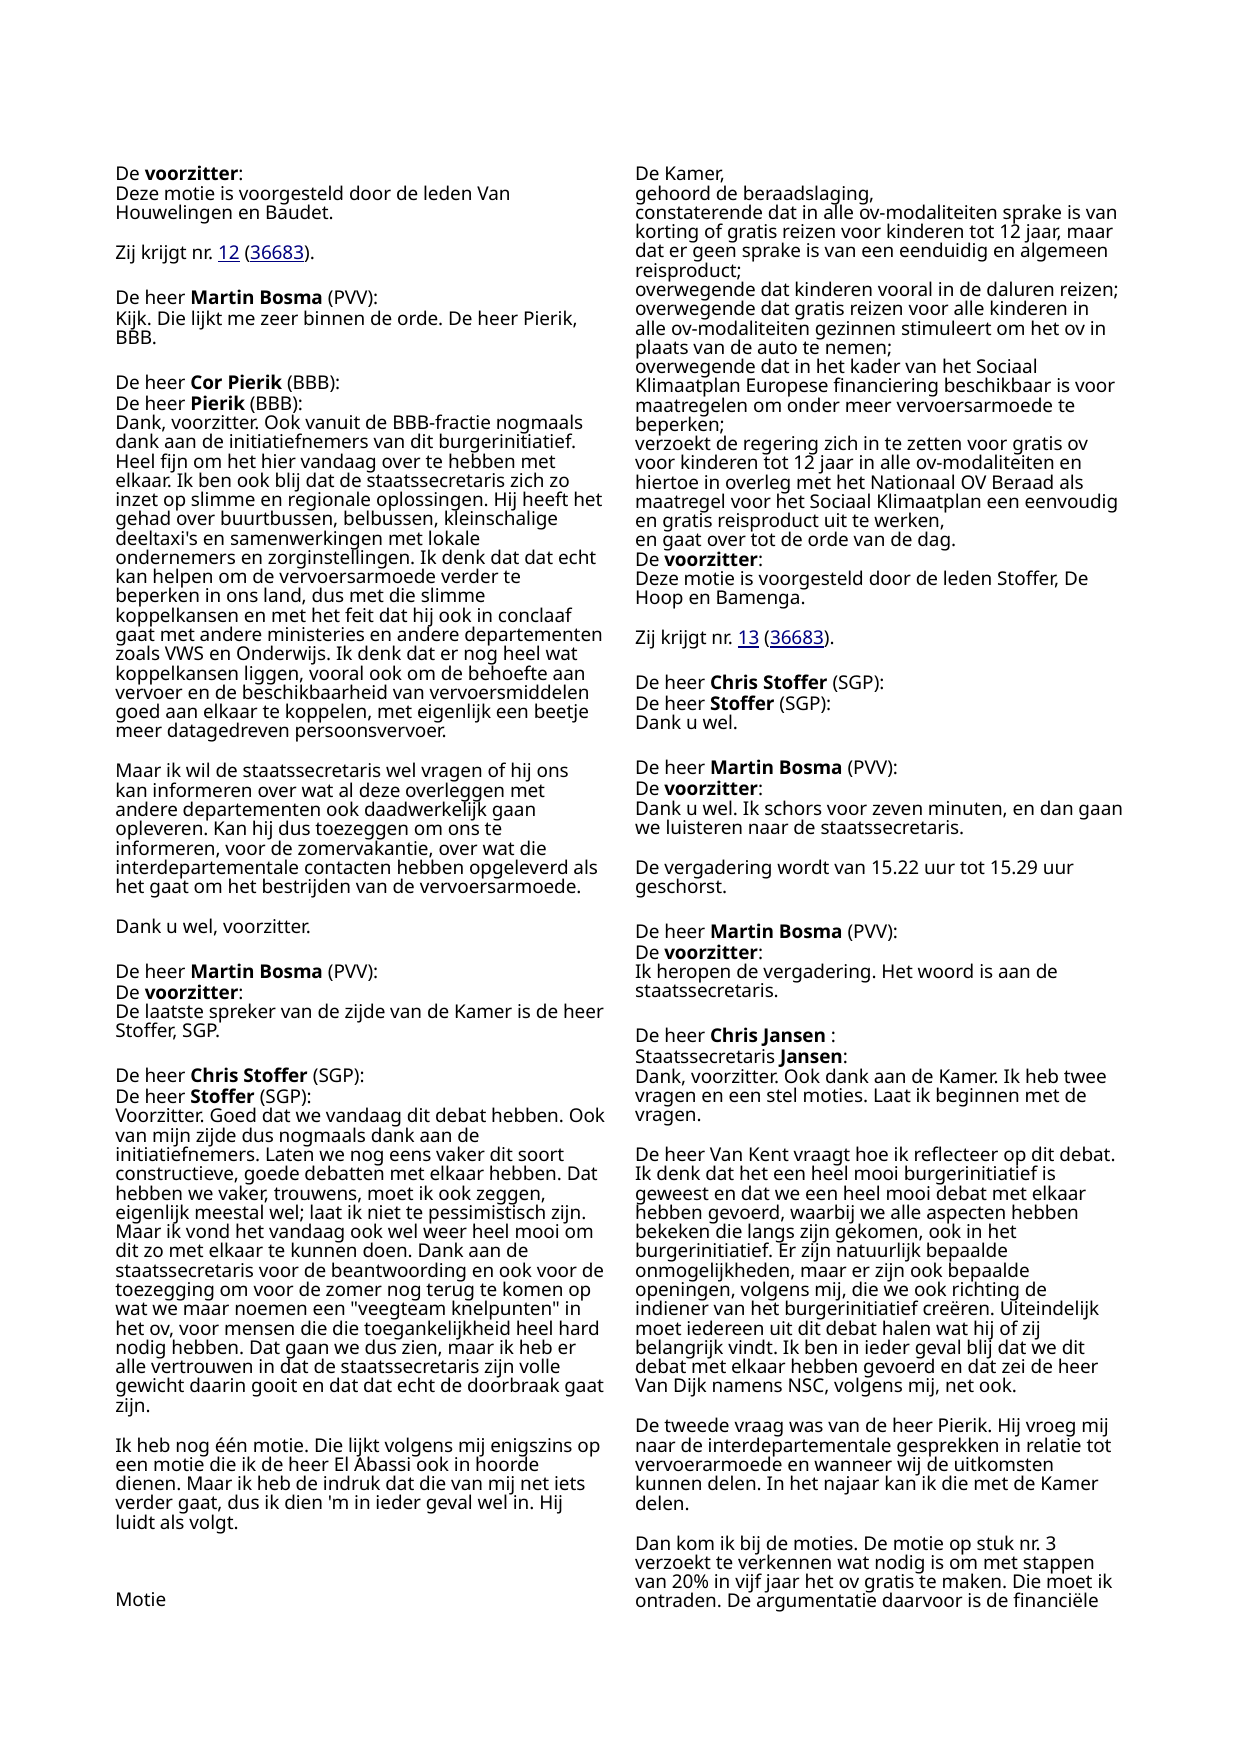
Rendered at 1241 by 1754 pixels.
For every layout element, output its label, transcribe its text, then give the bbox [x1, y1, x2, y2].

text Maar ik wil de staatssecretaris wel vragen of hij ons kan informeren over wat al deze overleggen met andere departementen ook daadwerkelijk gaan opleveren. Kan hij dus toezeggen om ons te informeren, voor de zomervakantie, over wat die interdepartementale contacten hebben opgeleverd als het gaat om het bestrijden van de vervoersarmoede. [115, 762, 605, 897]
text Dank, voorzitter. Ook vanuit de BBB-fractie nogmaals dank aan de initiatiefnemers van dit burgerinitiatief. Heel fijn om het hier vandaag over te hebben met elkaar. Ik ben ook blij dat de staatssecretaris zich zo inzet op slimme en regionale oplossingen. Hij heeft het gehad over buurtbussen, belbussen, kleinschalige deeltaxi's en samenwerkingen met lokale ondernemers en zorginstellingen. Ik denk dat dat echt kan helpen om de vervoersarmoede verder te beperken in ons land, dus met die slimme koppelkansen en met het feit dat hij ook in conclaaf gaat met andere ministeries en andere departementen zoals VWS en Onderwijs. Ik denk dat er nog heel wat koppelkansen liggen, vooral ook om de behoefte aan vervoer en de beschikbaarheid van vervoersmiddelen goed aan elkaar te koppelen, met eigenlijk een beetje meer datagedreven persoonsvervoer. [115, 414, 605, 742]
text overwegende dat in het kader van het Sociaal Klimaatplan Europese financiering beschikbaar is voor maatregelen om onder meer vervoersarmoede te beperken; [635, 358, 1125, 435]
text De heer Stoffer (SGP): [635, 695, 1125, 714]
text Ik heropen de vergadering. Het woord is aan de staatssecretaris. [635, 963, 1125, 1002]
text De voorzitter: [635, 944, 1125, 963]
text verzoekt de regering zich in te zetten voor gratis ov voor kinderen tot 12 jaar in alle ov-modaliteiten en hiertoe in overleg met het Nationaal OV Beraad als maatregel voor het Sociaal Klimaatplan een eenvoudig en gratis reisproduct uit te werken, [635, 435, 1125, 531]
text De voorzitter: [115, 984, 605, 1003]
text De heer Stoffer (SGP): [115, 1088, 605, 1107]
text Kijk. Die lijkt me zeer binnen de orde. De heer Pierik, BBB. [115, 310, 605, 348]
text De heer Chris Stoffer (SGP): [635, 669, 1125, 695]
text De Kamer, [635, 165, 1125, 184]
text De heer Chris Stoffer (SGP): [115, 1062, 605, 1088]
text De tweede vraag was van de heer Pierik. Hij vroeg mij naar de interdepartementale gesprekken in relatie tot vervoerarmoede en wanneer wij de uitkomsten kunnen delen. In het najaar kan ik die met de Kamer delen. [635, 1417, 1125, 1514]
text De heer Martin Bosma (PVV): [635, 918, 1125, 944]
text gehoord de beraadslaging, [635, 184, 1125, 204]
text De voorzitter: [635, 780, 1125, 799]
text De voorzitter: [115, 165, 605, 184]
text De voorzitter: [635, 551, 1125, 570]
text Dan kom ik bij de moties. De motie op stuk nr. 3 verzoekt te verkennen wat nodig is om met stappen van 20% in vijf jaar het ov gratis te maken. Die moet ik ontraden. De argumentatie daarvoor is de financiële [635, 1534, 1125, 1612]
text De heer Martin Bosma (PVV): [635, 754, 1125, 780]
text Zij krijgt nr. 12 (36683). [115, 244, 605, 263]
text Ik heb nog één motie. Die lijkt volgens mij enigszins op een motie die ik de heer El Abassi ook in hoorde dienen. Maar ik heb de indruk dat die van mij net iets verder gaat, dus ik dien 'm in ieder geval wel in. Hij luidt als volgt. [115, 1437, 605, 1533]
text constaterende dat in alle ov-modaliteiten sprake is van korting of gratis reizen voor kinderen tot 12 jaar, maar dat er geen sprake is van een eenduidig en algemeen reisproduct; [635, 204, 1125, 281]
text De heer Martin Bosma (PVV): [115, 958, 605, 984]
text overwegende dat gratis reizen voor alle kinderen in alle ov-modaliteiten gezinnen stimuleert om het ov in plaats van de auto te nemen; [635, 300, 1125, 358]
text Deze motie is voorgesteld door de leden Stoffer, De Hoop en Bamenga. [635, 570, 1125, 608]
text Dank u wel. [635, 714, 1125, 734]
text De heer Pierik (BBB): [115, 395, 605, 414]
text De heer Van Kent vraagt hoe ik reflecteer op dit debat. Ik denk dat het een heel mooi burgerinitiatief is geweest en dat we een heel mooi debat met elkaar hebben gevoerd, waarbij we alle aspecten hebben bekeken die langs zijn gekomen, ook in het burgerinitiatief. Er zijn natuurlijk bepaalde onmogelijkheden, maar er zijn ook bepaalde openingen, volgens mij, die we ook richting de indiener van het burgerinitiatief creëren. Uiteindelijk moet iedereen uit dit debat halen wat hij of zij belangrijk vindt. Ik ben in ieder geval blij dat we dit debat met elkaar hebben gevoerd en dat zei de heer Van Dijk namens NSC, volgens mij, net ook. [635, 1146, 1125, 1397]
text overwegende dat kinderen vooral in de daluren reizen; [635, 281, 1125, 300]
text De vergadering wordt van 15.22 uur tot 15.29 uur geschorst. [635, 859, 1125, 897]
text Staatssecretaris Jansen: [635, 1048, 1125, 1068]
text Dank, voorzitter. Ook dank aan de Kamer. Ik heb twee vragen en een stel moties. Laat ik beginnen met de vragen. [635, 1068, 1125, 1125]
text De laatste spreker van de zijde van de Kamer is de heer Stoffer, SGP. [115, 1003, 605, 1042]
text en gaat over tot de orde van de dag. [635, 531, 1125, 551]
text De heer Chris Jansen : [635, 1023, 1125, 1048]
text Motie [115, 1586, 605, 1612]
text Deze motie is voorgesteld door de leden Van Houwelingen en Baudet. [115, 184, 605, 223]
text Voorzitter. Goed dat we vandaag dit debat hebben. Ook van mijn zijde dus nogmaals dank aan de initiatiefnemers. Laten we nog eens vaker dit soort constructieve, goede debatten met elkaar hebben. Dat hebben we vaker, trouwens, moet ik ook zeggen, eigenlijk meestal wel; laat ik niet te pessimistisch zijn. Maar ik vond het vandaag ook wel weer heel mooi om dit zo met elkaar te kunnen doen. Dank aan de staatssecretaris voor de beantwoording en ook voor de toezegging om voor de zomer nog terug te komen op wat we maar noemen een "veegteam knelpunten" in het ov, voor mensen die die toegankelijkheid heel hard nodig hebben. Dat gaan we dus zien, maar ik heb er alle vertrouwen in dat de staatssecretaris zijn volle gewicht daarin gooit en dat dat echt de doorbraak gaat zijn. [115, 1107, 605, 1416]
text Dank u wel. Ik schors voor zeven minuten, en dan gaan we luisteren naar de staatssecretaris. [635, 799, 1125, 838]
text Dank u wel, voorzitter. [115, 918, 605, 937]
text Zij krijgt nr. 13 (36683). [635, 629, 1125, 648]
text De heer Martin Bosma (PVV): [115, 284, 605, 310]
text De heer Cor Pierik (BBB): [115, 369, 605, 395]
